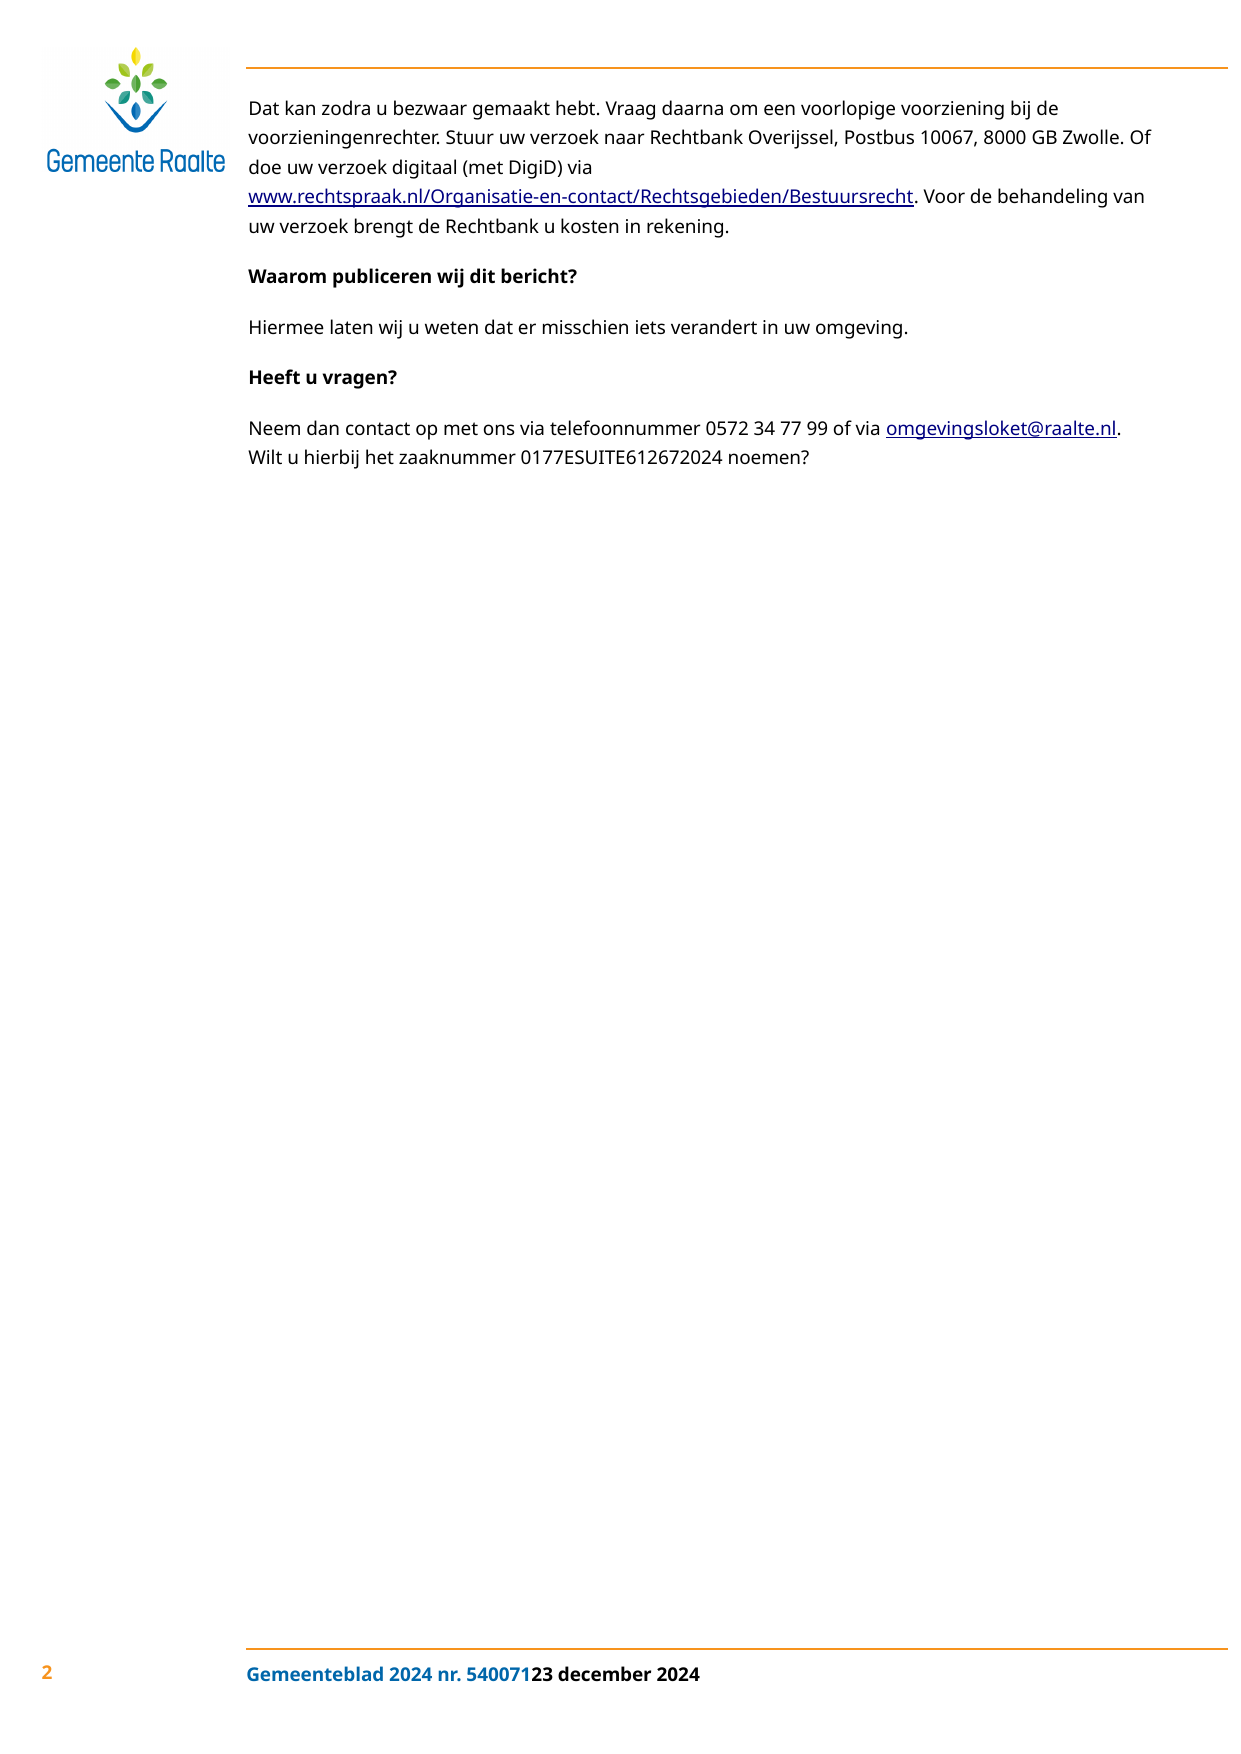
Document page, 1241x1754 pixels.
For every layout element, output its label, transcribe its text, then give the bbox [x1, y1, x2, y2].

text Waarom publiceren wij dit bericht? [248, 263, 1152, 289]
text Hiermee laten wij u weten dat er misschien iets verandert in uw omgeving. [248, 314, 1152, 340]
text Neem dan contact op met ons via telefoonnummer 0572 34 77 99 of via omgevingsloket@raalte.nl. Wilt u hierbij het zaaknummer 0177ESUITE612672024 noemen? [248, 415, 1152, 470]
text Heeft u vragen? [248, 364, 1152, 390]
picture [41, 47, 231, 172]
text Dat kan zodra u bezwaar gemaakt hebt. Vraag daarna om een voorlopige voorziening bij de voorzieningenrechter. Stuur uw verzoek naar Rechtbank Overijssel, Postbus 10067, 8000 GB Zwolle. Of doe uw verzoek digitaal (met DigiD) via www.rechtspraak.nl/Organisatie-en-contact/Rechtsgebieden/Bestuursrecht. Voor de behandeling van uw verzoek brengt de Rechtbank u kosten in rekening. [248, 95, 1152, 239]
